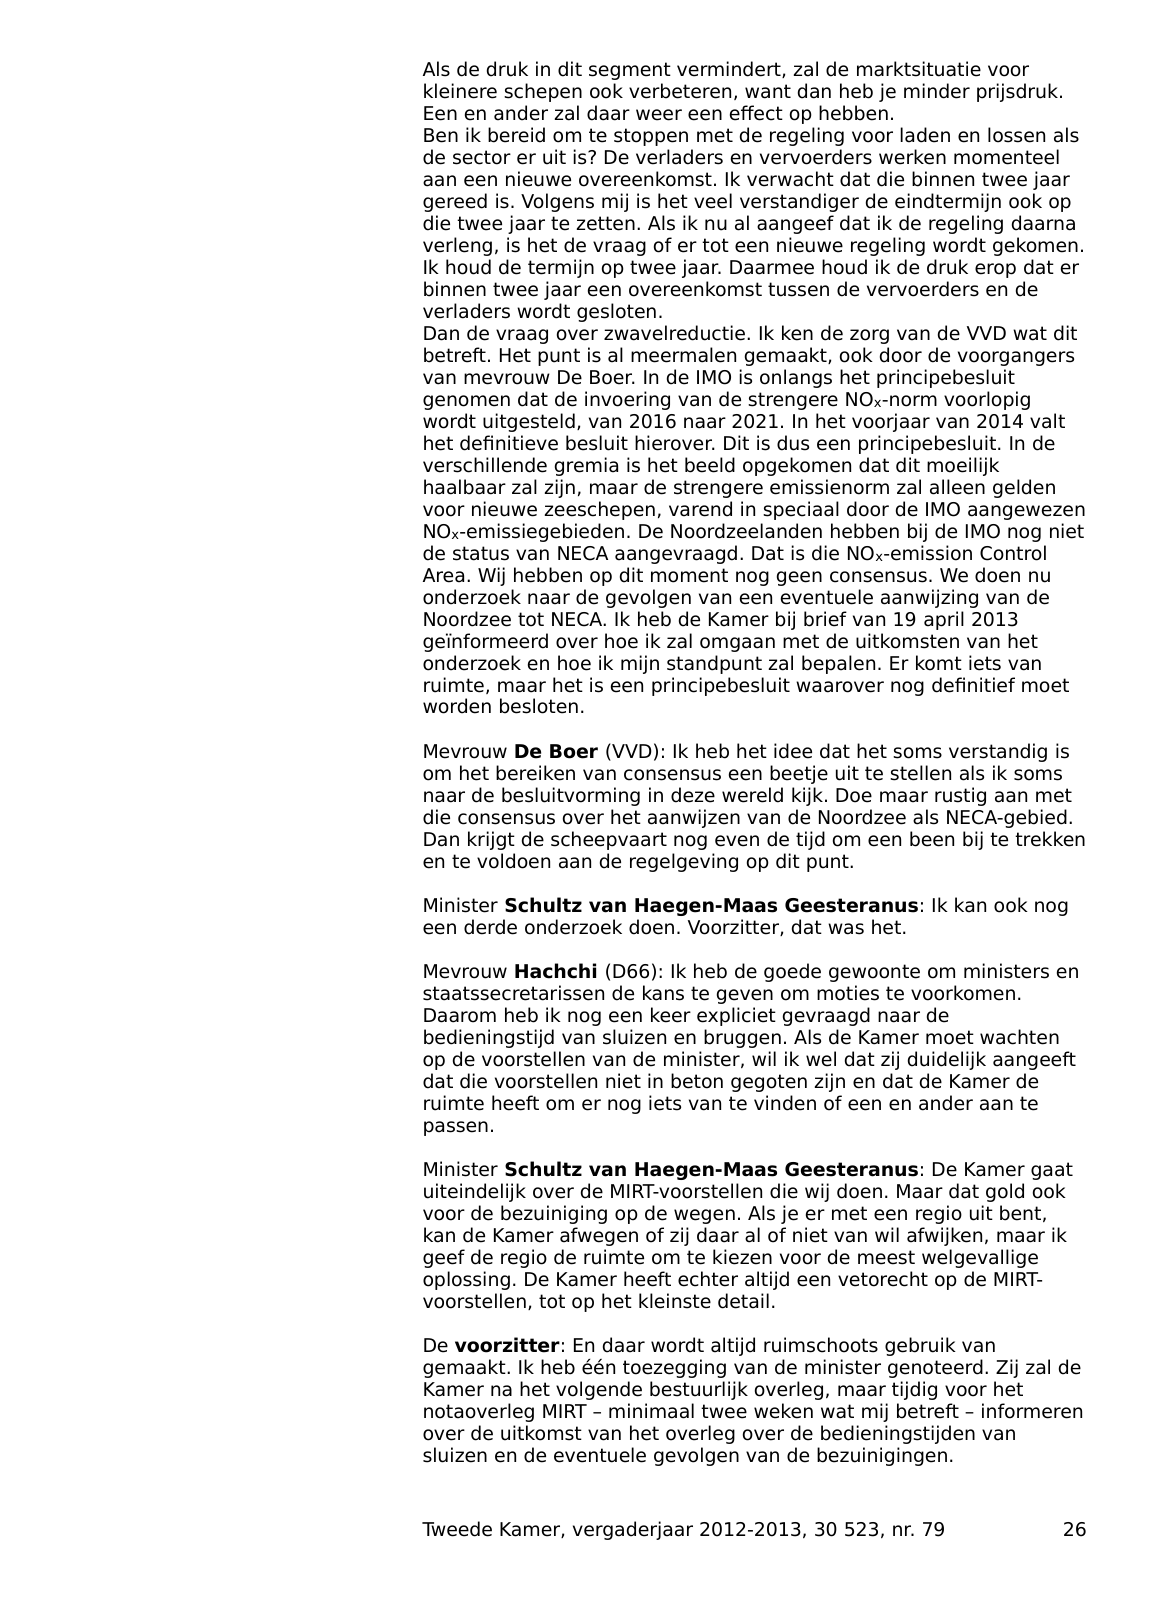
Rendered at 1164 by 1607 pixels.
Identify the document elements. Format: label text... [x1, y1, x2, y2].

text Mevrouw De Boer (VVD): Ik heb het idee dat het soms verstandig is om het bereiken van consensus een beetje uit te stellen als ik soms naar de besluitvorming in deze wereld kijk. Doe maar rustig aan met die consensus over het aanwijzen van de Noordzee als NECA-gebied. Dan krijgt de scheepvaart nog even de tijd om een been bij te trekken en te voldoen aan de regelgeving op dit punt. [422, 741, 1087, 872]
text Minister Schultz van Haegen-Maas Geesteranus: Ik kan ook nog een derde onderzoek doen. Voorzitter, dat was het. [422, 895, 1087, 939]
text Minister Schultz van Haegen-Maas Geesteranus: De Kamer gaat uiteindelijk over de MIRT-voorstellen die wij doen. Maar dat gold ook voor de bezuiniging op de wegen. Als je er met een regio uit bent, kan de Kamer afwegen of zij daar al of niet van wil afwijken, maar ik geef de regio de ruimte om te kiezen voor de meest welgevallige oplossing. De Kamer heeft echter altijd een vetorecht op de MIRT-voorstellen, tot op het kleinste detail. [422, 1159, 1087, 1313]
text Mevrouw Hachchi (D66): Ik heb de goede gewoonte om ministers en staatssecretarissen de kans te geven om moties te voorkomen. Daarom heb ik nog een keer expliciet gevraagd naar de bedieningstijd van sluizen en bruggen. Als de Kamer moet wachten op de voorstellen van de minister, wil ik wel dat zij duidelijk aangeeft dat die voorstellen niet in beton gegoten zijn en dat de Kamer de ruimte heeft om er nog iets van te vinden of een en ander aan te passen. [422, 961, 1087, 1137]
text Als de druk in dit segment vermindert, zal de marktsituatie voor kleinere schepen ook verbeteren, want dan heb je minder prijsdruk. Een en ander zal daar weer een effect op hebben. [422, 59, 1087, 125]
text Dan de vraag over zwavelreductie. Ik ken de zorg van de VVD wat dit betreft. Het punt is al meermalen gemaakt, ook door de voorgangers van mevrouw De Boer. In de IMO is onlangs het principebesluit genomen dat de invoering van de strengere NOx-norm voorlopig wordt uitgesteld, van 2016 naar 2021. In het voorjaar van 2014 valt het definitieve besluit hierover. Dit is dus een principebesluit. In de verschillende gremia is het beeld opgekomen dat dit moeilijk haalbaar zal zijn, maar de strengere emissienorm zal alleen gelden voor nieuwe zeeschepen, varend in speciaal door de IMO aangewezen NOx-emissiegebieden. De Noordzeelanden hebben bij de IMO nog niet de status van NECA aangevraagd. Dat is die NOx-emission Control Area. Wij hebben op dit moment nog geen consensus. We doen nu onderzoek naar de gevolgen van een eventuele aanwijzing van de Noordzee tot NECA. Ik heb de Kamer bij brief van 19 april 2013 geïnformeerd over hoe ik zal omgaan met de uitkomsten van het onderzoek en hoe ik mijn standpunt zal bepalen. Er komt iets van ruimte, maar het is een principebesluit waarover nog definitief moet worden besloten. [422, 323, 1087, 718]
text Ben ik bereid om te stoppen met de regeling voor laden en lossen als de sector er uit is? De verladers en vervoerders werken momenteel aan een nieuwe overeenkomst. Ik verwacht dat die binnen twee jaar gereed is. Volgens mij is het veel verstandiger de eindtermijn ook op die twee jaar te zetten. Als ik nu al aangeef dat ik de regeling daarna verleng, is het de vraag of er tot een nieuwe regeling wordt gekomen. Ik houd de termijn op twee jaar. Daarmee houd ik de druk erop dat er binnen twee jaar een overeenkomst tussen de vervoerders en de verladers wordt gesloten. [422, 125, 1087, 323]
text De voorzitter: En daar wordt altijd ruimschoots gebruik van gemaakt. Ik heb één toezegging van de minister genoteerd. Zij zal de Kamer na het volgende bestuurlijk overleg, maar tijdig voor het notaoverleg MIRT – minimaal twee weken wat mij betreft – informeren over de uitkomst van het overleg over de bedieningstijden van sluizen en de eventuele gevolgen van de bezuinigingen. [422, 1335, 1087, 1467]
